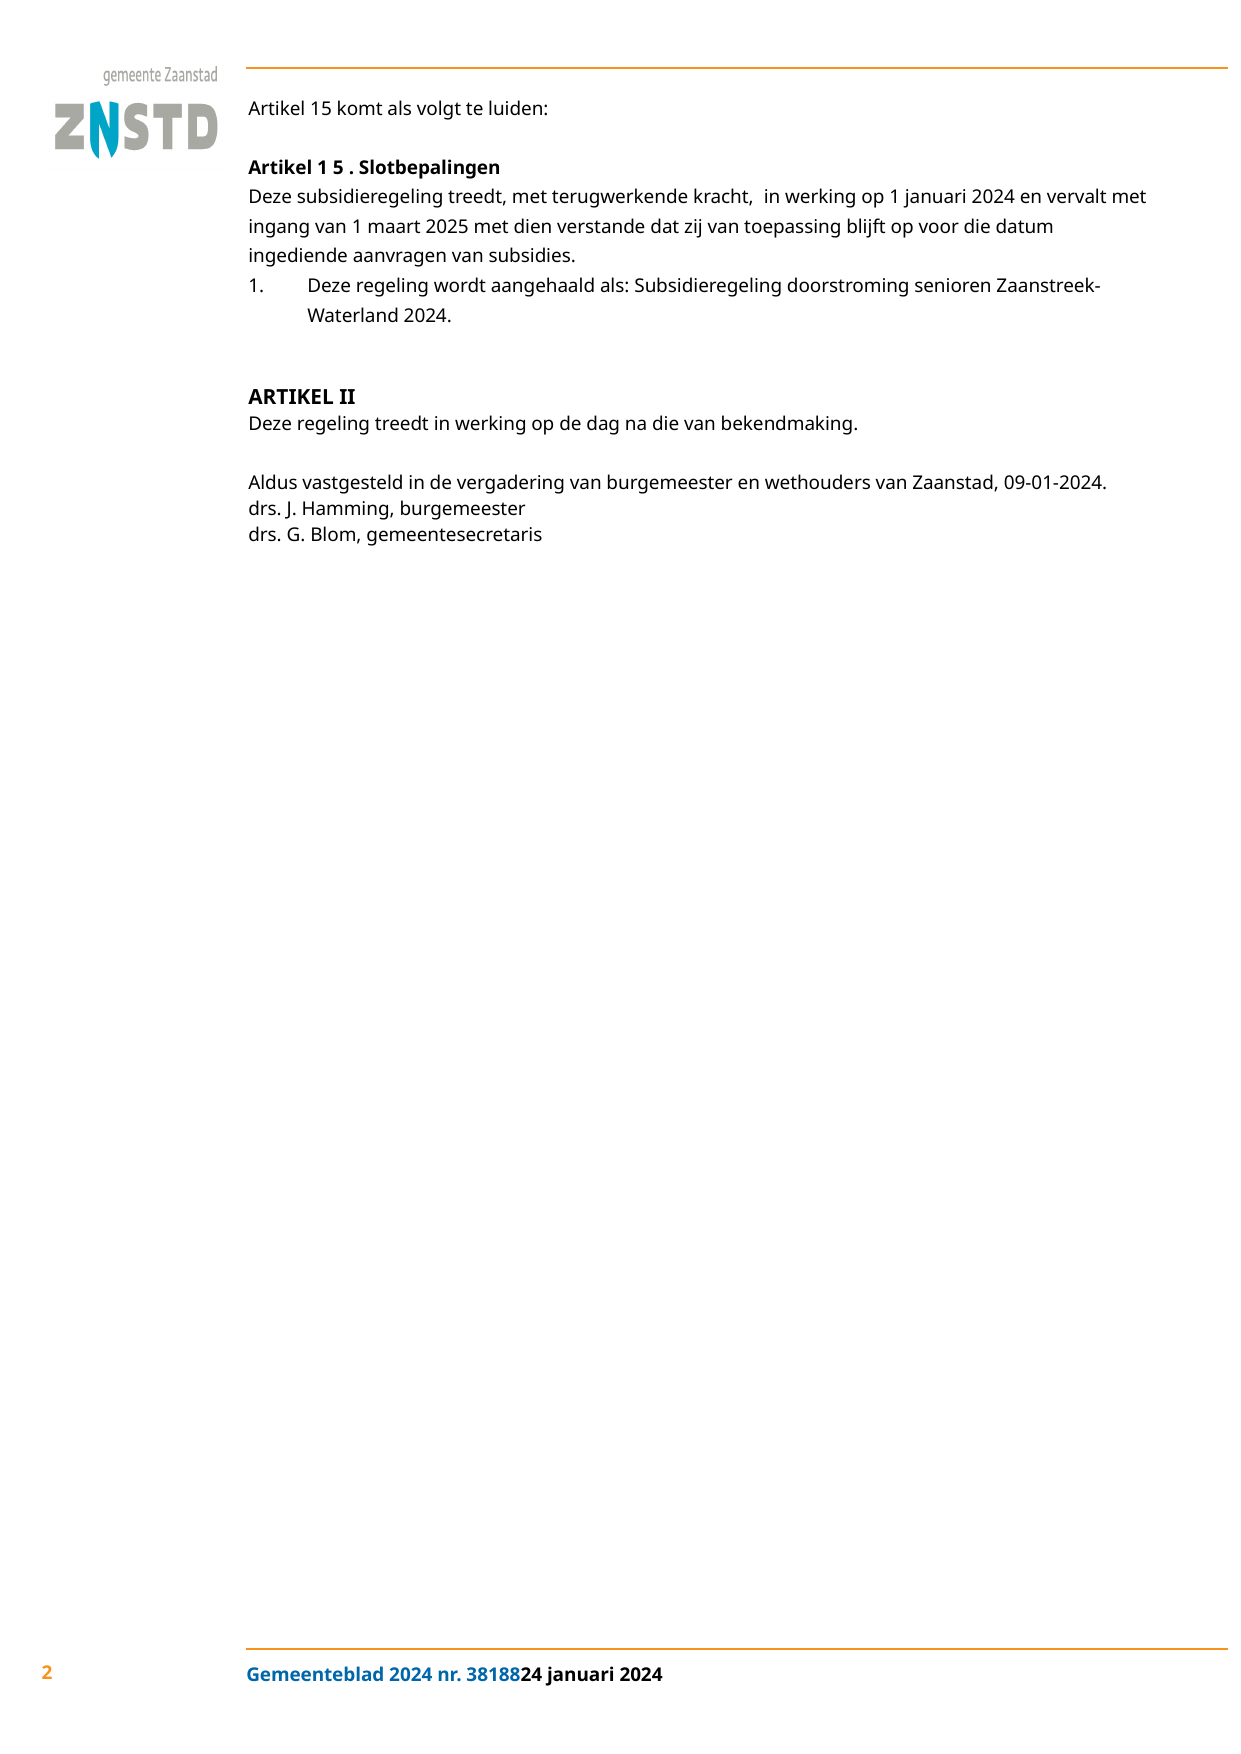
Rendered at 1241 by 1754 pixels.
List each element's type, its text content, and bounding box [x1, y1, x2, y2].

text Aldus vastgesteld in de vergadering van burgemeester en wethouders van Zaanstad, 09-01-2024. [248, 469, 1152, 495]
text ARTIKEL II [248, 382, 1152, 410]
text Artikel 1 5 . Slotbepalingen [248, 154, 1152, 180]
text drs. J. Hamming, burgemeester [248, 495, 1152, 521]
text drs. G. Blom, gemeentesecretaris [248, 521, 1152, 547]
picture [41, 47, 231, 172]
text Artikel 15 komt als volgt te luiden: [248, 95, 1152, 121]
text Deze regeling treedt in werking op de dag na die van bekendmaking. [248, 410, 1152, 436]
text Deze subsidieregeling treedt, met terugwerkende kracht, in werking op 1 januari 2024 en vervalt met ingang van 1 maart 2025 met dien verstande dat zij van toepassing blijft op voor die datum ingediende aanvragen van subsidies. [248, 183, 1152, 268]
list Deze regeling wordt aangehaald als: Subsidieregeling doorstroming senioren Zaanstreek-Waterland 2024. [248, 272, 1152, 328]
